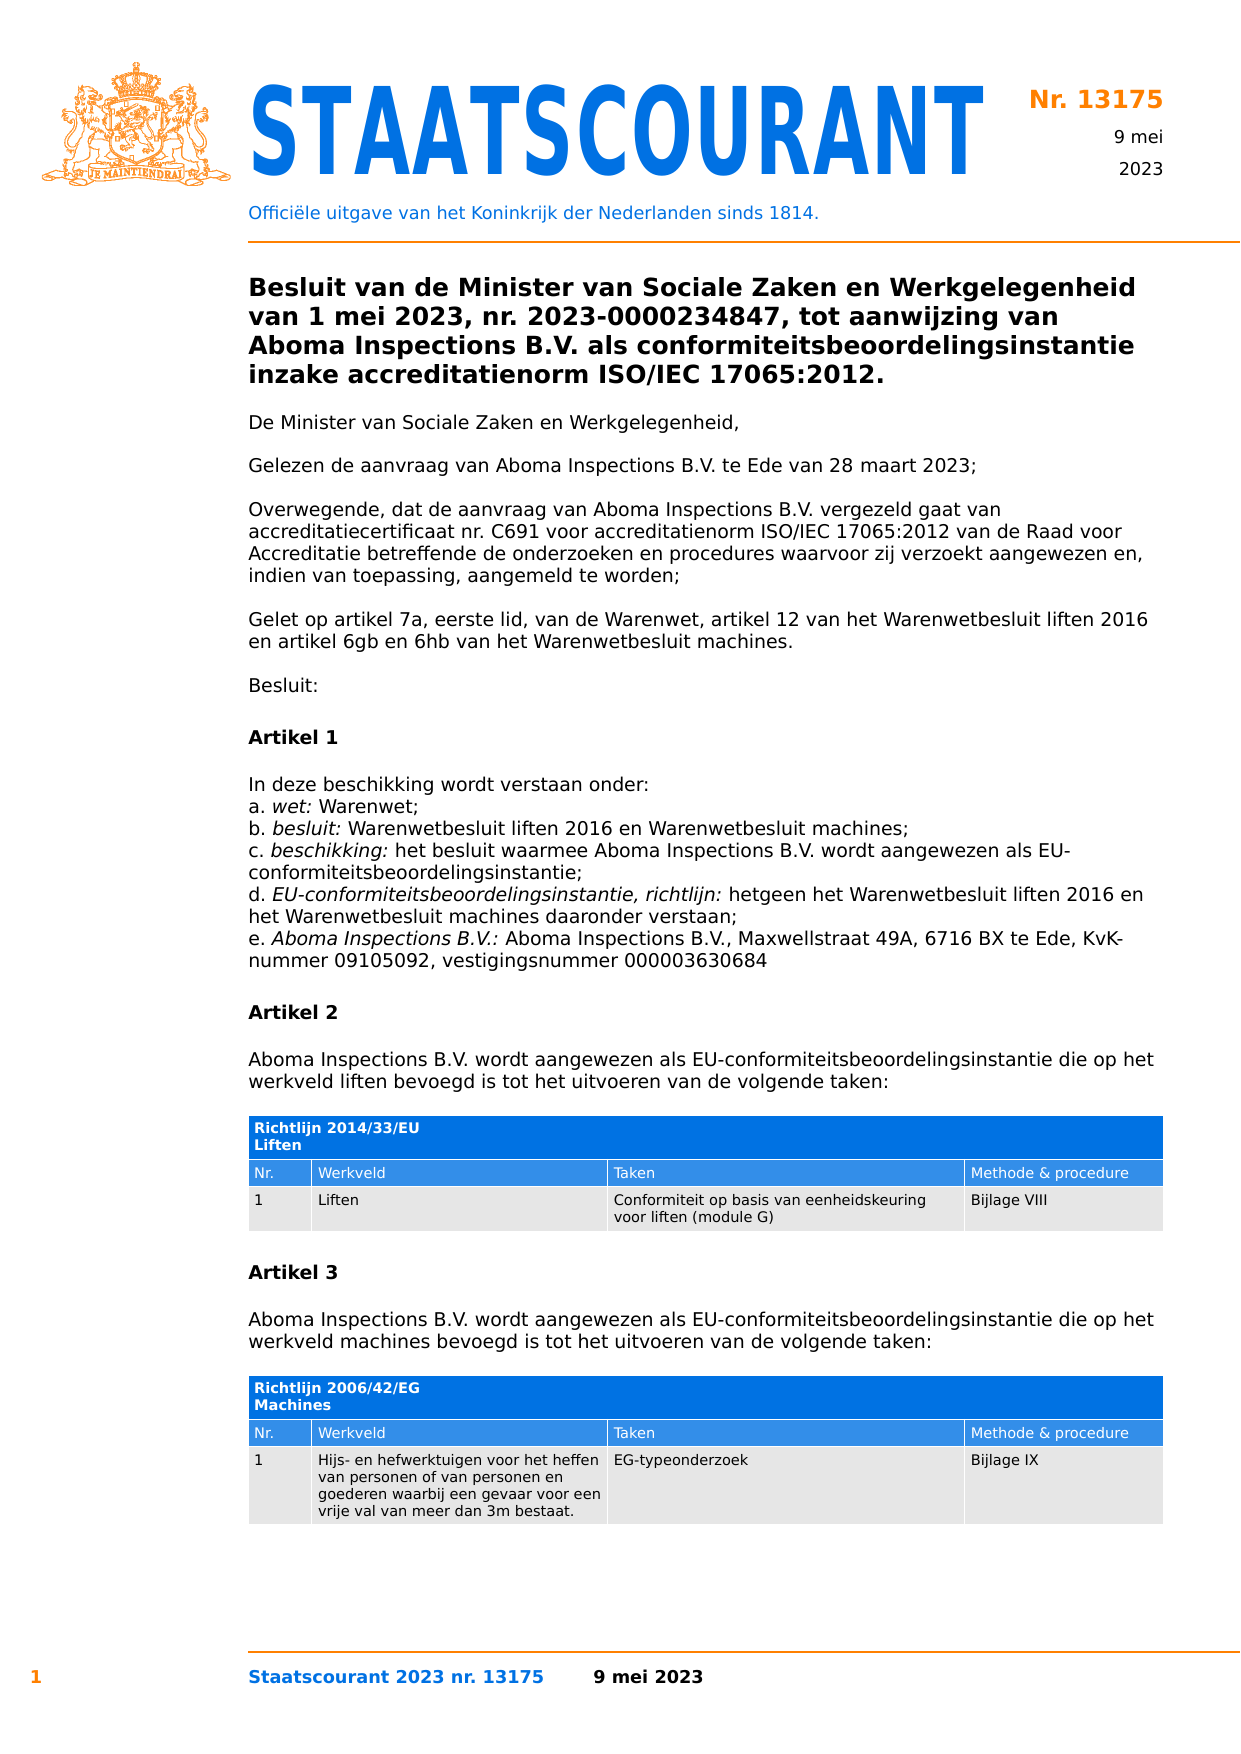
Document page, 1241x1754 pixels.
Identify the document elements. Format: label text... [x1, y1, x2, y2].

table_cell Conformiteit op basis van eenheidskeuring voor liften (module G) [608, 1187, 964, 1231]
text Gelet op artikel 7a, eerste lid, van de Warenwet, artikel 12 van het Warenwetbesluit liften 2016 en artikel 6gb en 6hb van het Warenwetbesluit machines. [248, 609, 1163, 653]
table_header Richtlijn 2014/33/EU Liften [249, 1116, 1163, 1159]
text e. Aboma Inspections B.V.: Aboma Inspections B.V., Maxwellstraat 49A, 6716 BX te Ede, KvK-nummer 09105092, vestigingsnummer 000003630684 [248, 928, 1163, 972]
table_cell Hijs- en hefwerktuigen voor het heffen van personen of van personen en goederen waarbij een gevaar voor een vrije val van meer dan 3m bestaat. [312, 1447, 607, 1524]
table_cell 1 [249, 1187, 311, 1231]
subtitle Artikel 1 [248, 727, 1163, 749]
subtitle Besluit van de Minister van Sociale Zaken en Werkgelegenheid van 1 mei 2023, nr. 2023-0000234847, tot aanwijzing van Aboma Inspections B.V. als conformiteitsbeoordelingsinstantie inzake accreditatienorm ISO/IEC 17065:2012. [248, 273, 1163, 390]
text Aboma Inspections B.V. wordt aangewezen als EU-conformiteitsbeoordelingsinstantie die op het werkveld liften bevoegd is tot het uitvoeren van de volgende taken: [248, 1049, 1163, 1093]
table_cell Taken [608, 1420, 964, 1446]
text Besluit: [248, 675, 1163, 697]
table_cell 1 [249, 1447, 311, 1524]
table_cell Officiële uitgave van het Koninkrijk der Nederlanden sinds 1814. [248, 203, 1240, 241]
table_cell Liften [312, 1187, 607, 1231]
table_header [25, 62, 248, 241]
text b. besluit: Warenwetbesluit liften 2016 en Warenwetbesluit machines; [248, 818, 1163, 840]
text d. EU-conformiteitsbeoordelingsinstantie, richtlijn: hetgeen het Warenwetbesluit liften 2016 en het Warenwetbesluit machines daaronder verstaan; [248, 884, 1163, 928]
table_header Nr. 13175 [998, 62, 1240, 121]
text a. wet: Warenwet; [248, 796, 1163, 818]
text In deze beschikking wordt verstaan onder: [248, 774, 1163, 796]
picture [41, 62, 231, 186]
subtitle Artikel 3 [248, 1262, 1163, 1284]
table_cell EG-typeonderzoek [608, 1447, 964, 1524]
table_cell Werkveld [312, 1160, 607, 1186]
text Gelezen de aanvraag van Aboma Inspections B.V. te Ede van 28 maart 2023; [248, 455, 1163, 477]
table_cell Bijlage VIII [965, 1187, 1163, 1231]
table_cell 2023 [998, 153, 1240, 203]
table_cell 9 mei [998, 121, 1240, 153]
subtitle Artikel 2 [248, 1002, 1163, 1024]
table_header STAATSCOURANT [248, 62, 998, 203]
table_cell Taken [608, 1160, 964, 1186]
text c. beschikking: het besluit waarmee Aboma Inspections B.V. wordt aangewezen als EU-conformiteitsbeoordelingsinstantie; [248, 840, 1163, 884]
table_cell Nr. [249, 1420, 311, 1446]
table_cell Nr. [249, 1160, 311, 1186]
table_cell Bijlage IX [965, 1447, 1163, 1524]
table_cell Methode & procedure [965, 1420, 1163, 1446]
text Aboma Inspections B.V. wordt aangewezen als EU-conformiteitsbeoordelingsinstantie die op het werkveld machines bevoegd is tot het uitvoeren van de volgende taken: [248, 1309, 1163, 1353]
text De Minister van Sociale Zaken en Werkgelegenheid, [248, 412, 1163, 433]
table_cell Werkveld [312, 1420, 607, 1446]
text Overwegende, dat de aanvraag van Aboma Inspections B.V. vergezeld gaat van accreditatiecertificaat nr. C691 voor accreditatienorm ISO/IEC 17065:2012 van de Raad voor Accreditatie betreffende de onderzoeken en procedures waarvoor zij verzoekt aangewezen en, indien van toepassing, aangemeld te worden; [248, 499, 1163, 587]
table_header Richtlijn 2006/42/EG Machines [249, 1376, 1163, 1419]
table_cell Methode & procedure [965, 1160, 1163, 1186]
